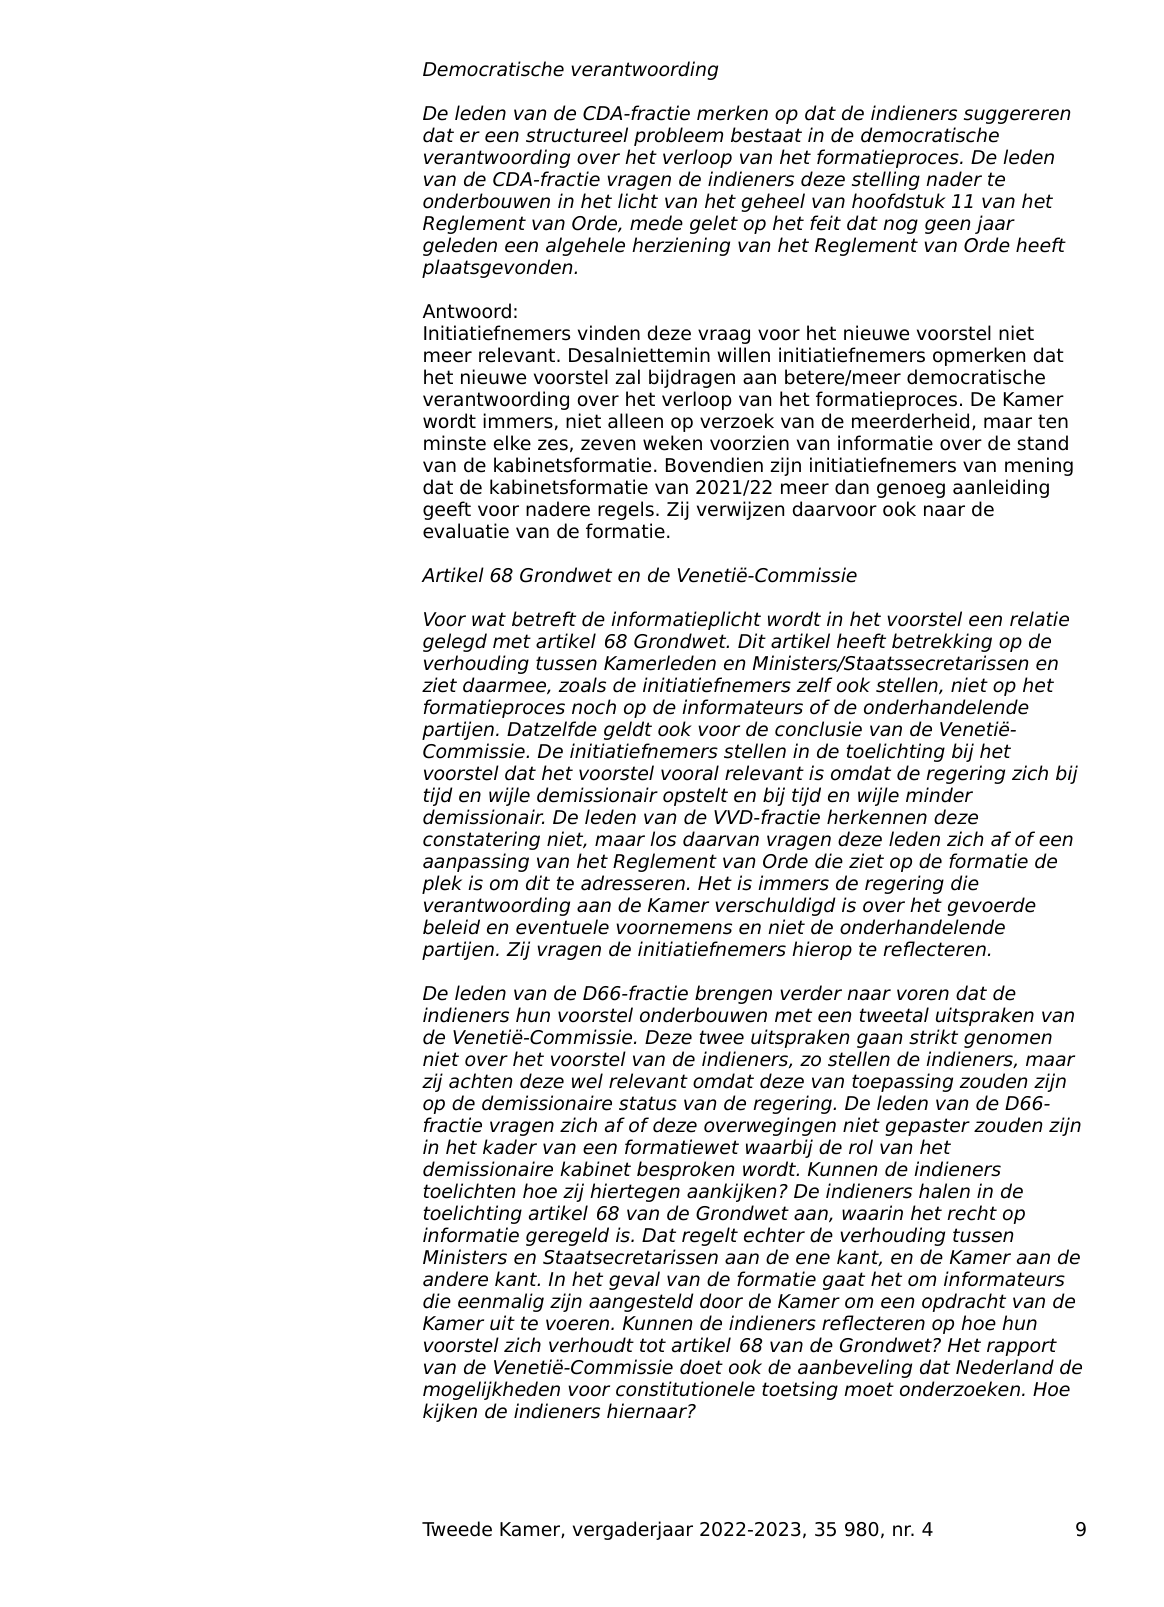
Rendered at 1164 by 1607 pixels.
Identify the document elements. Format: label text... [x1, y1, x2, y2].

text De leden van de CDA-fractie merken op dat de indieners suggereren dat er een structureel probleem bestaat in de democratische verantwoording over het verloop van het formatieproces. De leden van de CDA-fractie vragen de indieners deze stelling nader te onderbouwen in het licht van het geheel van hoofdstuk 11 van het Reglement van Orde, mede gelet op het feit dat nog geen jaar geleden een algehele herziening van het Reglement van Orde heeft plaatsgevonden. [422, 103, 1087, 279]
text Voor wat betreft de informatieplicht wordt in het voorstel een relatie gelegd met artikel 68 Grondwet. Dit artikel heeft betrekking op de verhouding tussen Kamerleden en Ministers/Staatssecretarissen en ziet daarmee, zoals de initiatiefnemers zelf ook stellen, niet op het formatieproces noch op de informateurs of de onderhandelende partijen. Datzelfde geldt ook voor de conclusie van de Venetië-Commissie. De initiatiefnemers stellen in de toelichting bij het voorstel dat het voorstel vooral relevant is omdat de regering zich bij tijd en wijle demissionair opstelt en bij tijd en wijle minder demissionair. De leden van de VVD-fractie herkennen deze constatering niet, maar los daarvan vragen deze leden zich af of een aanpassing van het Reglement van Orde die ziet op de formatie de plek is om dit te adresseren. Het is immers de regering die verantwoording aan de Kamer verschuldigd is over het gevoerde beleid en eventuele voornemens en niet de onderhandelende partijen. Zij vragen de initiatiefnemers hierop te reflecteren. [422, 609, 1087, 961]
subtitle Artikel 68 Grondwet en de Venetië-Commissie [422, 565, 1087, 587]
subtitle Democratische verantwoording [422, 59, 1087, 81]
text Antwoord: [422, 301, 1087, 323]
text Initiatiefnemers vinden deze vraag voor het nieuwe voorstel niet meer relevant. Desalniettemin willen initiatiefnemers opmerken dat het nieuwe voorstel zal bijdragen aan betere/meer democratische verantwoording over het verloop van het formatieproces. De Kamer wordt immers, niet alleen op verzoek van de meerderheid, maar ten minste elke zes, zeven weken voorzien van informatie over de stand van de kabinetsformatie. Bovendien zijn initiatiefnemers van mening dat de kabinetsformatie van 2021/22 meer dan genoeg aanleiding geeft voor nadere regels. Zij verwijzen daarvoor ook naar de evaluatie van de formatie. [422, 323, 1087, 543]
text De leden van de D66-fractie brengen verder naar voren dat de indieners hun voorstel onderbouwen met een tweetal uitspraken van de Venetië-Commissie. Deze twee uitspraken gaan strikt genomen niet over het voorstel van de indieners, zo stellen de indieners, maar zij achten deze wel relevant omdat deze van toepassing zouden zijn op de demissionaire status van de regering. De leden van de D66-fractie vragen zich af of deze overwegingen niet gepaster zouden zijn in het kader van een formatiewet waarbij de rol van het demissionaire kabinet besproken wordt. Kunnen de indieners toelichten hoe zij hiertegen aankijken? De indieners halen in de toelichting artikel 68 van de Grondwet aan, waarin het recht op informatie geregeld is. Dat regelt echter de verhouding tussen Ministers en Staatsecretarissen aan de ene kant, en de Kamer aan de andere kant. In het geval van de formatie gaat het om informateurs die eenmalig zijn aangesteld door de Kamer om een opdracht van de Kamer uit te voeren. Kunnen de indieners reflecteren op hoe hun voorstel zich verhoudt tot artikel 68 van de Grondwet? Het rapport van de Venetië-Commissie doet ook de aanbeveling dat Nederland de mogelijkheden voor constitutionele toetsing moet onderzoeken. Hoe kijken de indieners hiernaar? [422, 983, 1087, 1423]
